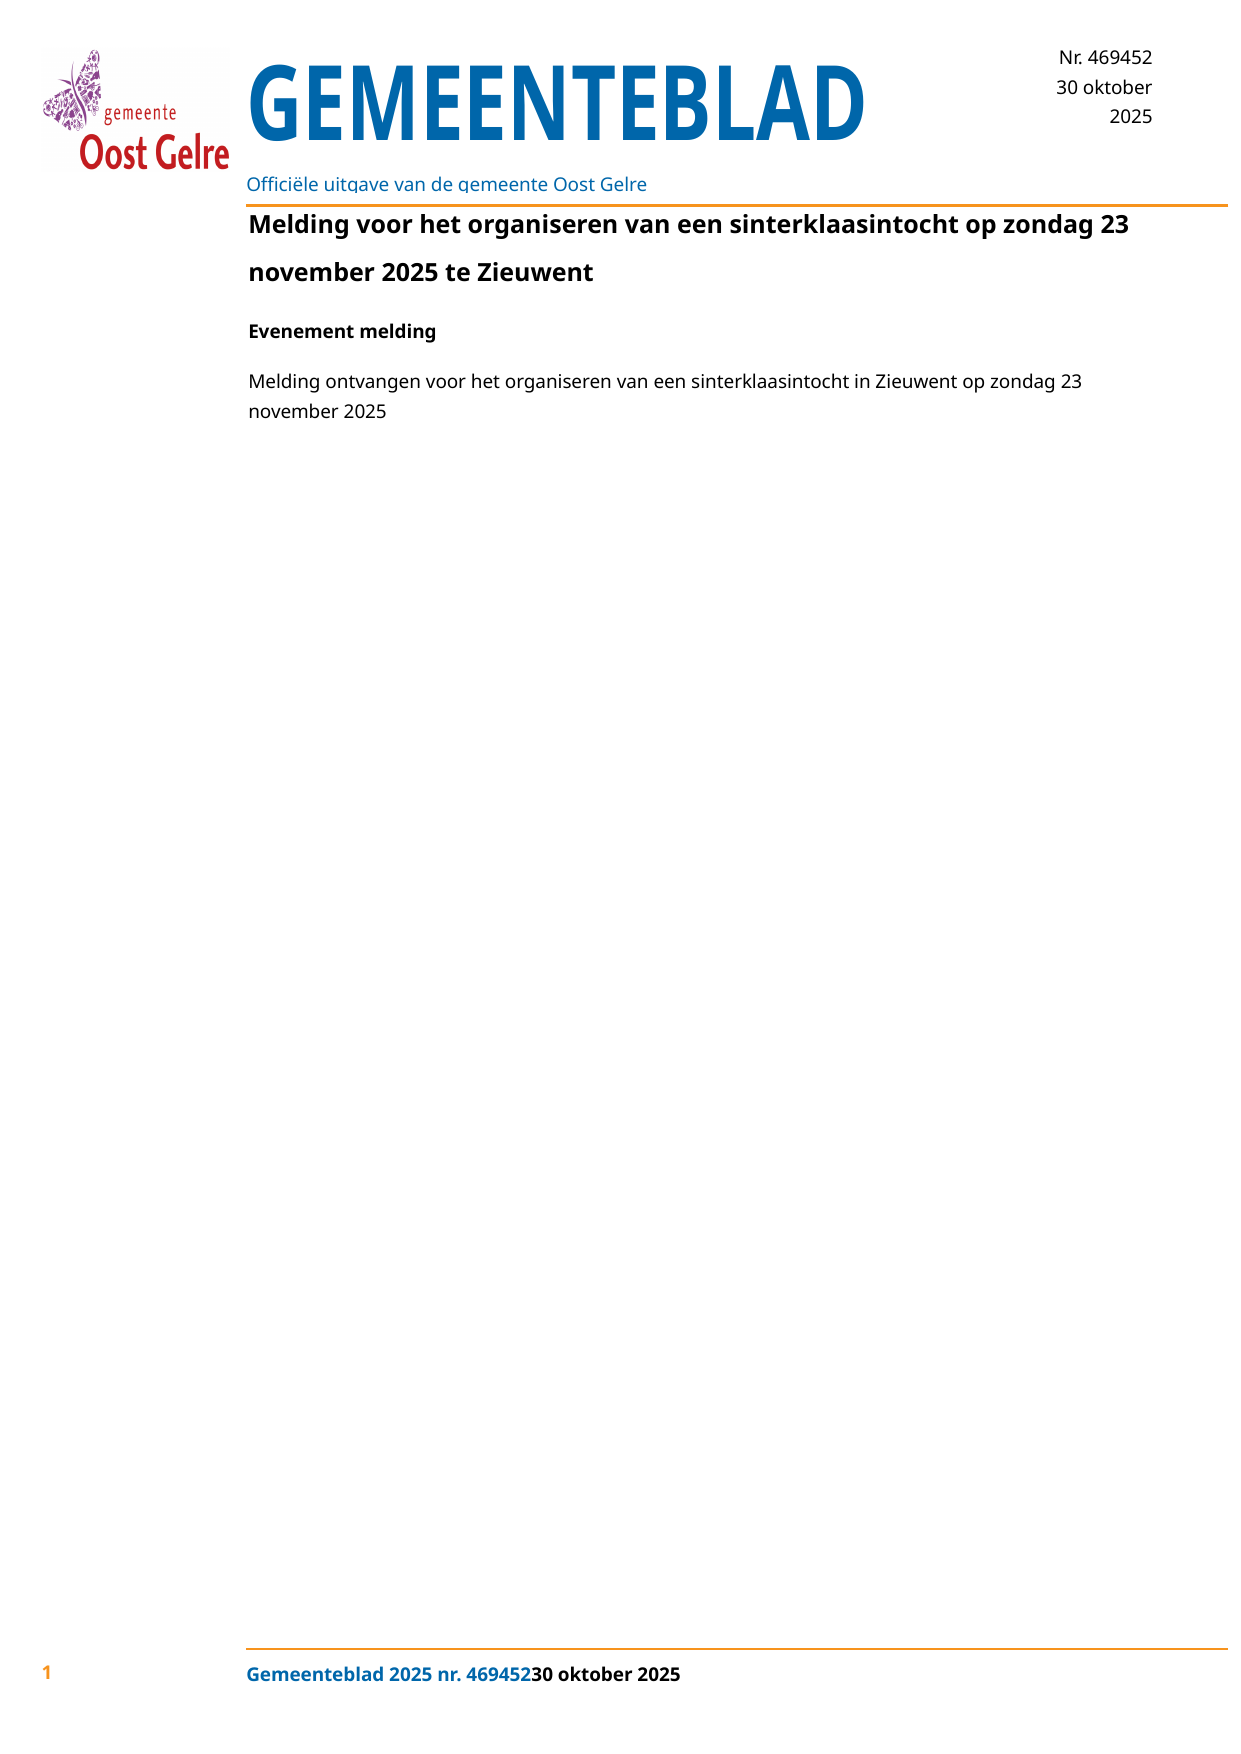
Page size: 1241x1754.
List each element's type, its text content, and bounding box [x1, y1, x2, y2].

text Evenement melding [248, 318, 1152, 344]
picture [41, 47, 231, 172]
text Melding ontvangen voor het organiseren van een sinterklaasintocht in Zieuwent op zondag 23 november 2025 [248, 368, 1152, 424]
text Melding voor het organiseren van een sinterklaasintocht op zondag 23 november 2025 te Zieuwent [248, 207, 1152, 288]
